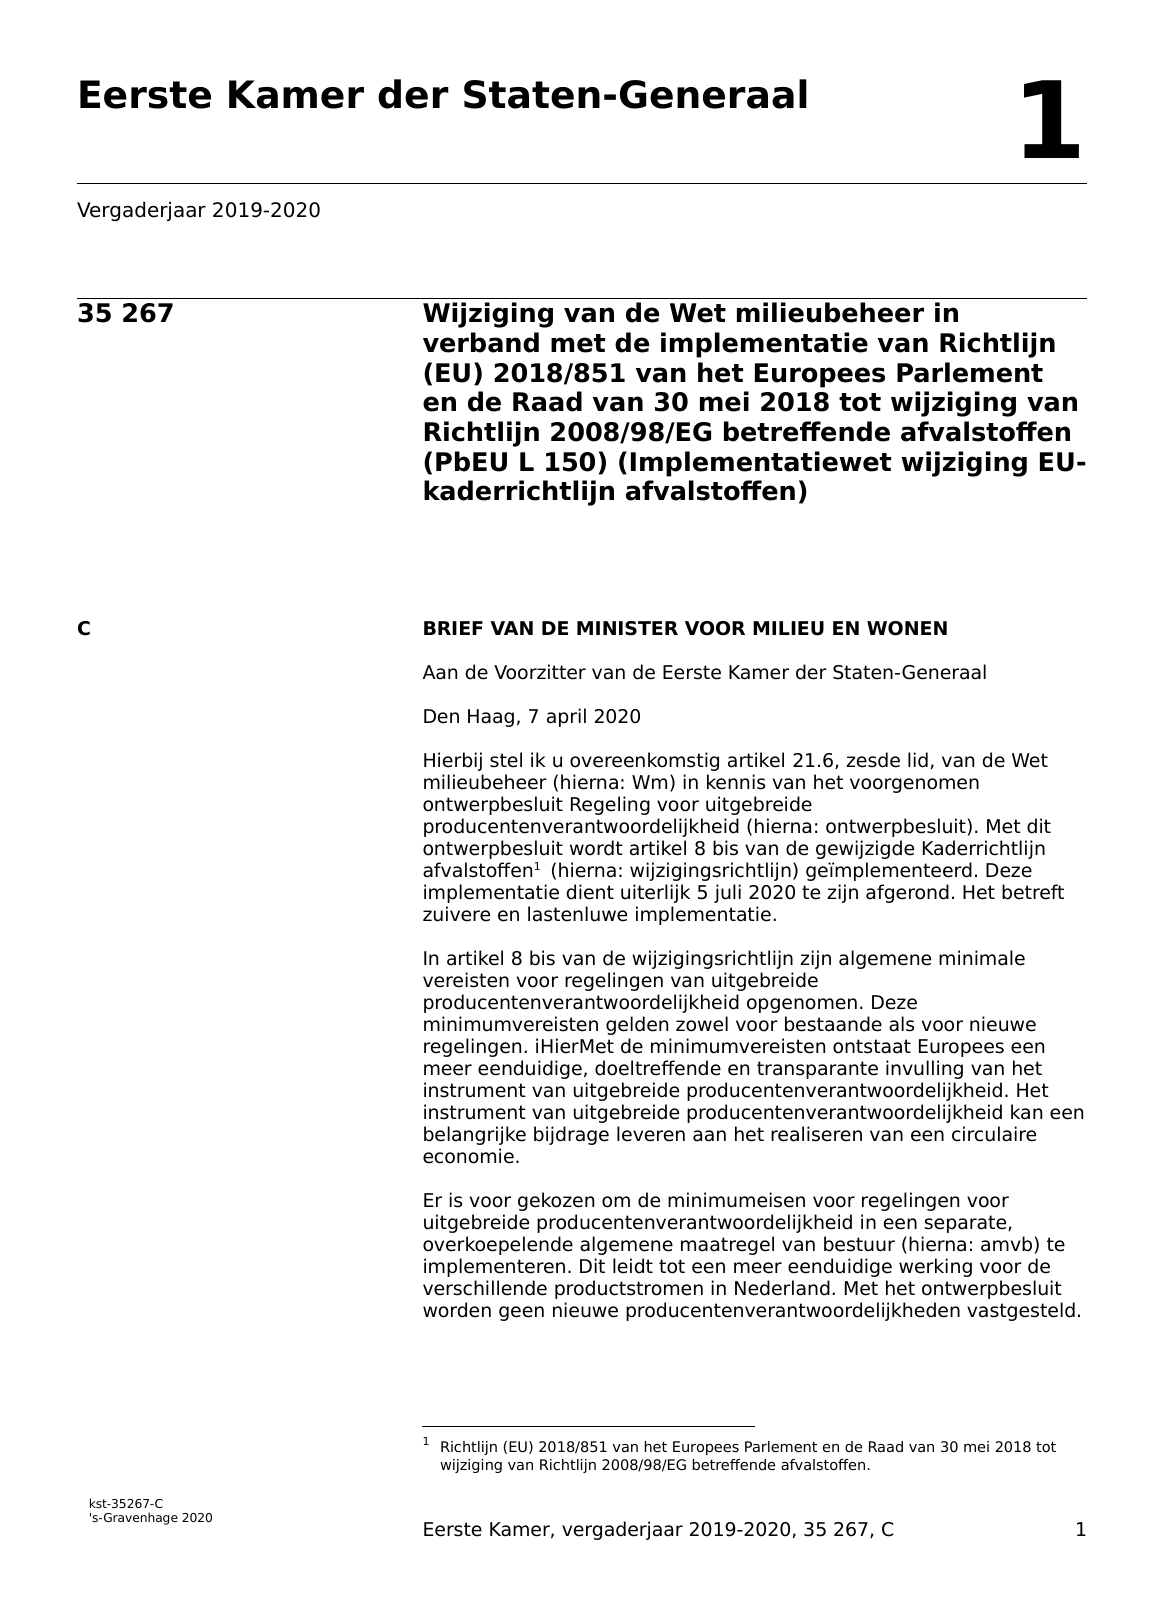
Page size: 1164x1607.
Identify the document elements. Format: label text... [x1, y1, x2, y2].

text Er is voor gekozen om de minimumeisen voor regelingen voor uitgebreide producentenverantwoordelijkheid in een separate, overkoepelende algemene maatregel van bestuur (hierna: amvb) te implementeren. Dit leidt tot een meer eenduidige werking voor de verschillende productstromen in Nederland. Met het ontwerpbesluit worden geen nieuwe producentenverantwoordelijkheden vastgesteld. [422, 1190, 1087, 1322]
text Aan de Voorzitter van de Eerste Kamer der Staten-Generaal [422, 662, 1087, 684]
text Hierbij stel ik u overeenkomstig artikel 21.6, zesde lid, van de Wet milieubeheer (hierna: Wm) in kennis van het voorgenomen ontwerpbesluit Regeling voor uitgebreide producentenverantwoordelijkheid (hierna: ontwerpbesluit). Met dit ontwerpbesluit wordt artikel 8 bis van de gewijzigde Kaderrichtlijn afvalstoffen (hierna: wijzigingsrichtlijn) geïmplementeerd. Deze implementatie dient uiterlijk 5 juli 2020 te zijn afgerond. Het betreft zuivere en lastenluwe implementatie. [422, 750, 1087, 926]
table_cell Vergaderjaar 2019-2020 [77, 184, 1087, 298]
subtitle 35 267 Wijziging van de Wet milieubeheer in verband met de implementatie van Richtlijn (EU) 2018/851 van het Europees Parlement en de Raad van 30 mei 2018 tot wijziging van Richtlijn 2008/98/EG betreffende afvalstoffen (PbEU L 150) (Implementatiewet wijziging EU-kaderrichtlijn afvalstoffen) [77, 299, 1087, 507]
text kst-35267-C [88, 1497, 323, 1511]
text In artikel 8 bis van de wijzigingsrichtlijn zijn algemene minimale vereisten voor regelingen van uitgebreide producentenverantwoordelijkheid opgenomen. Deze minimumvereisten gelden zowel voor bestaande als voor nieuwe regelingen. iHierMet de minimumvereisten ontstaat Europees een meer eenduidige, doeltreffende en transparante invulling van het instrument van uitgebreide producentenverantwoordelijkheid. Het instrument van uitgebreide producentenverantwoordelijkheid kan een belangrijke bijdrage leveren aan het realiseren van een circulaire economie. [422, 948, 1087, 1168]
table_header 1 [886, 59, 1087, 183]
table_header Eerste Kamer der Staten-Generaal [77, 59, 886, 183]
text Den Haag, 7 april 2020 [422, 706, 1087, 728]
text 's-Gravenhage 2020 [88, 1511, 323, 1525]
text Richtlijn (EU) 2018/851 van het Europees Parlement en de Raad van 30 mei 2018 tot wijziging van Richtlijn 2008/98/EG betreffende afvalstoffen. [422, 1435, 1087, 1474]
subtitle C BRIEF VAN DE MINISTER VOOR MILIEU EN WONEN [77, 618, 1087, 640]
